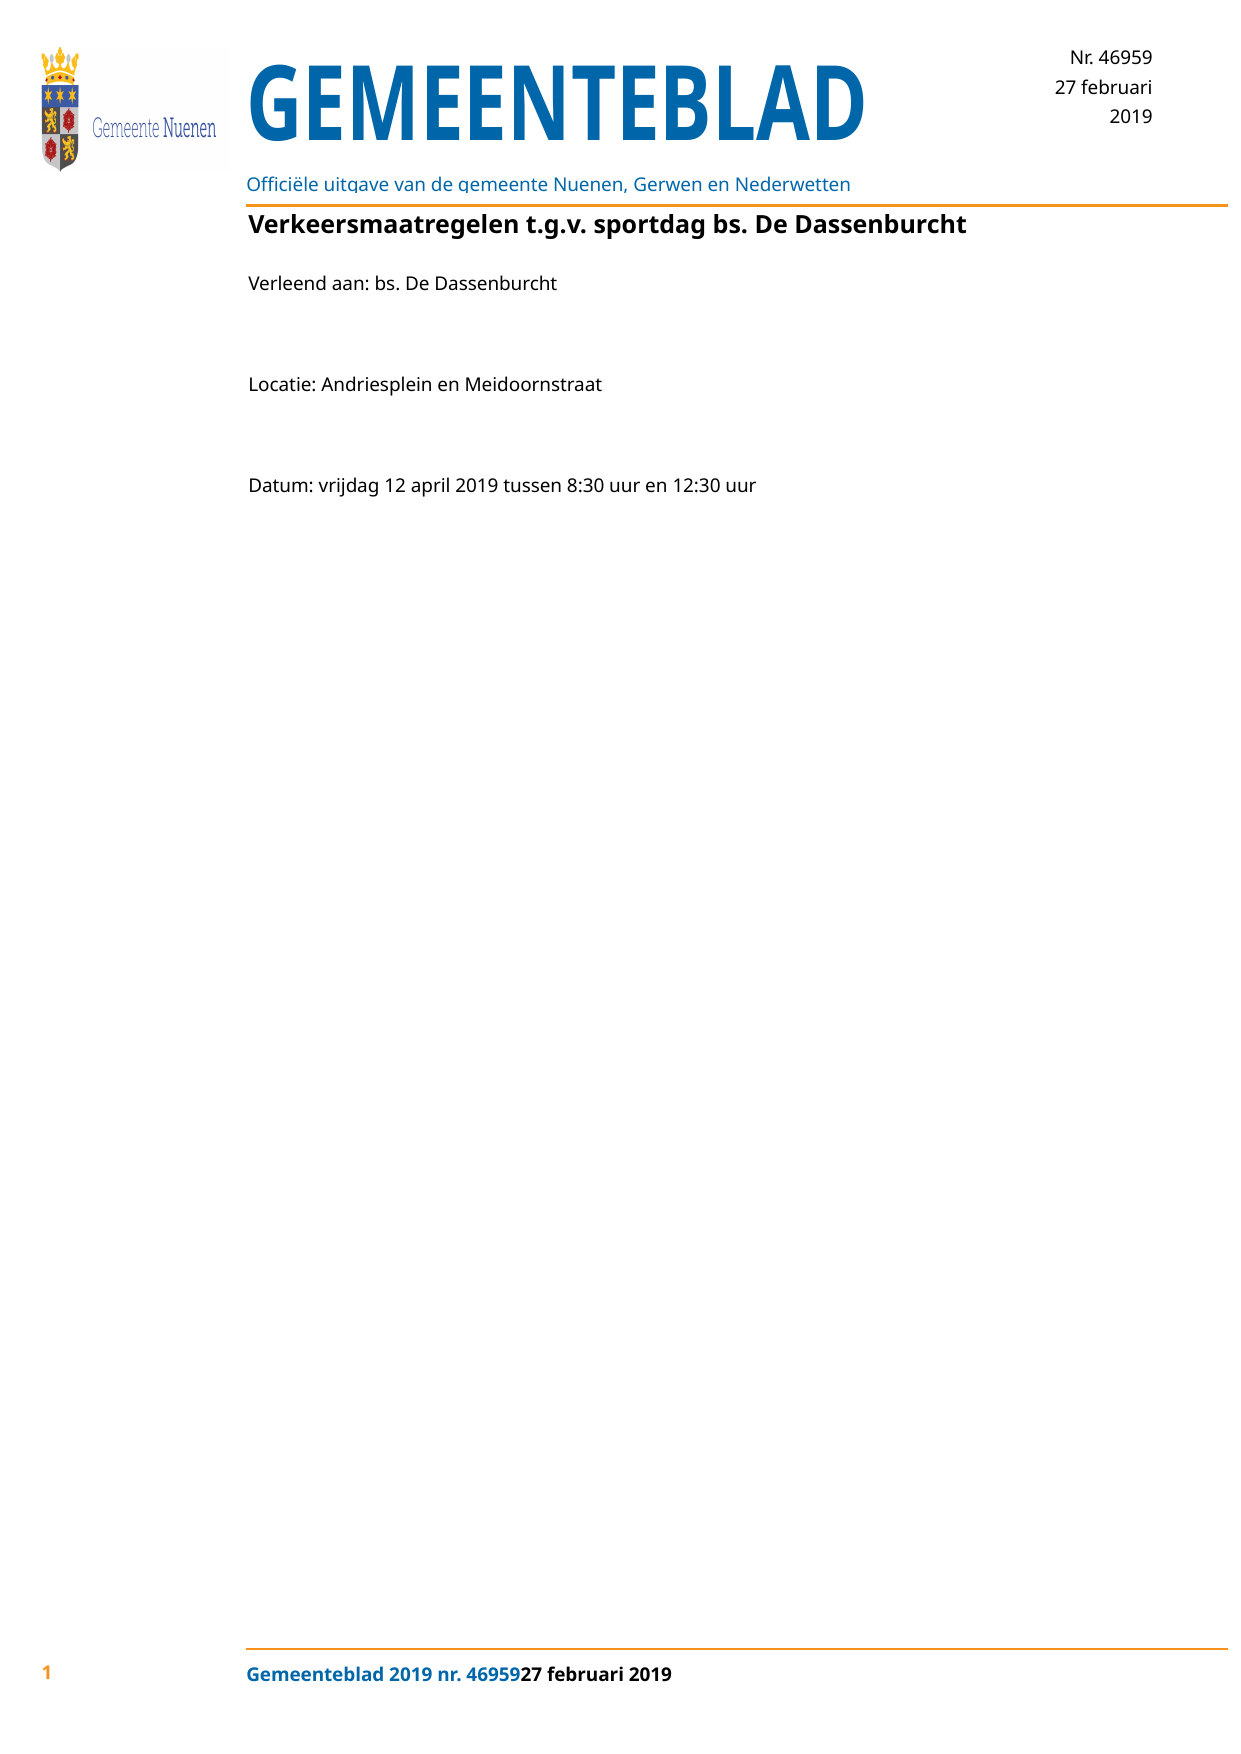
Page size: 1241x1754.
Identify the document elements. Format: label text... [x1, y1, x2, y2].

text Verkeersmaatregelen t.g.v. sportdag bs. De Dassenburcht [248, 207, 1152, 241]
text Verleend aan: bs. De Dassenburcht [248, 270, 1152, 296]
text Locatie: Andriesplein en Meidoornstraat [248, 371, 1152, 397]
picture [41, 47, 231, 172]
text Datum: vrijdag 12 april 2019 tussen 8:30 uur en 12:30 uur [248, 472, 1152, 498]
